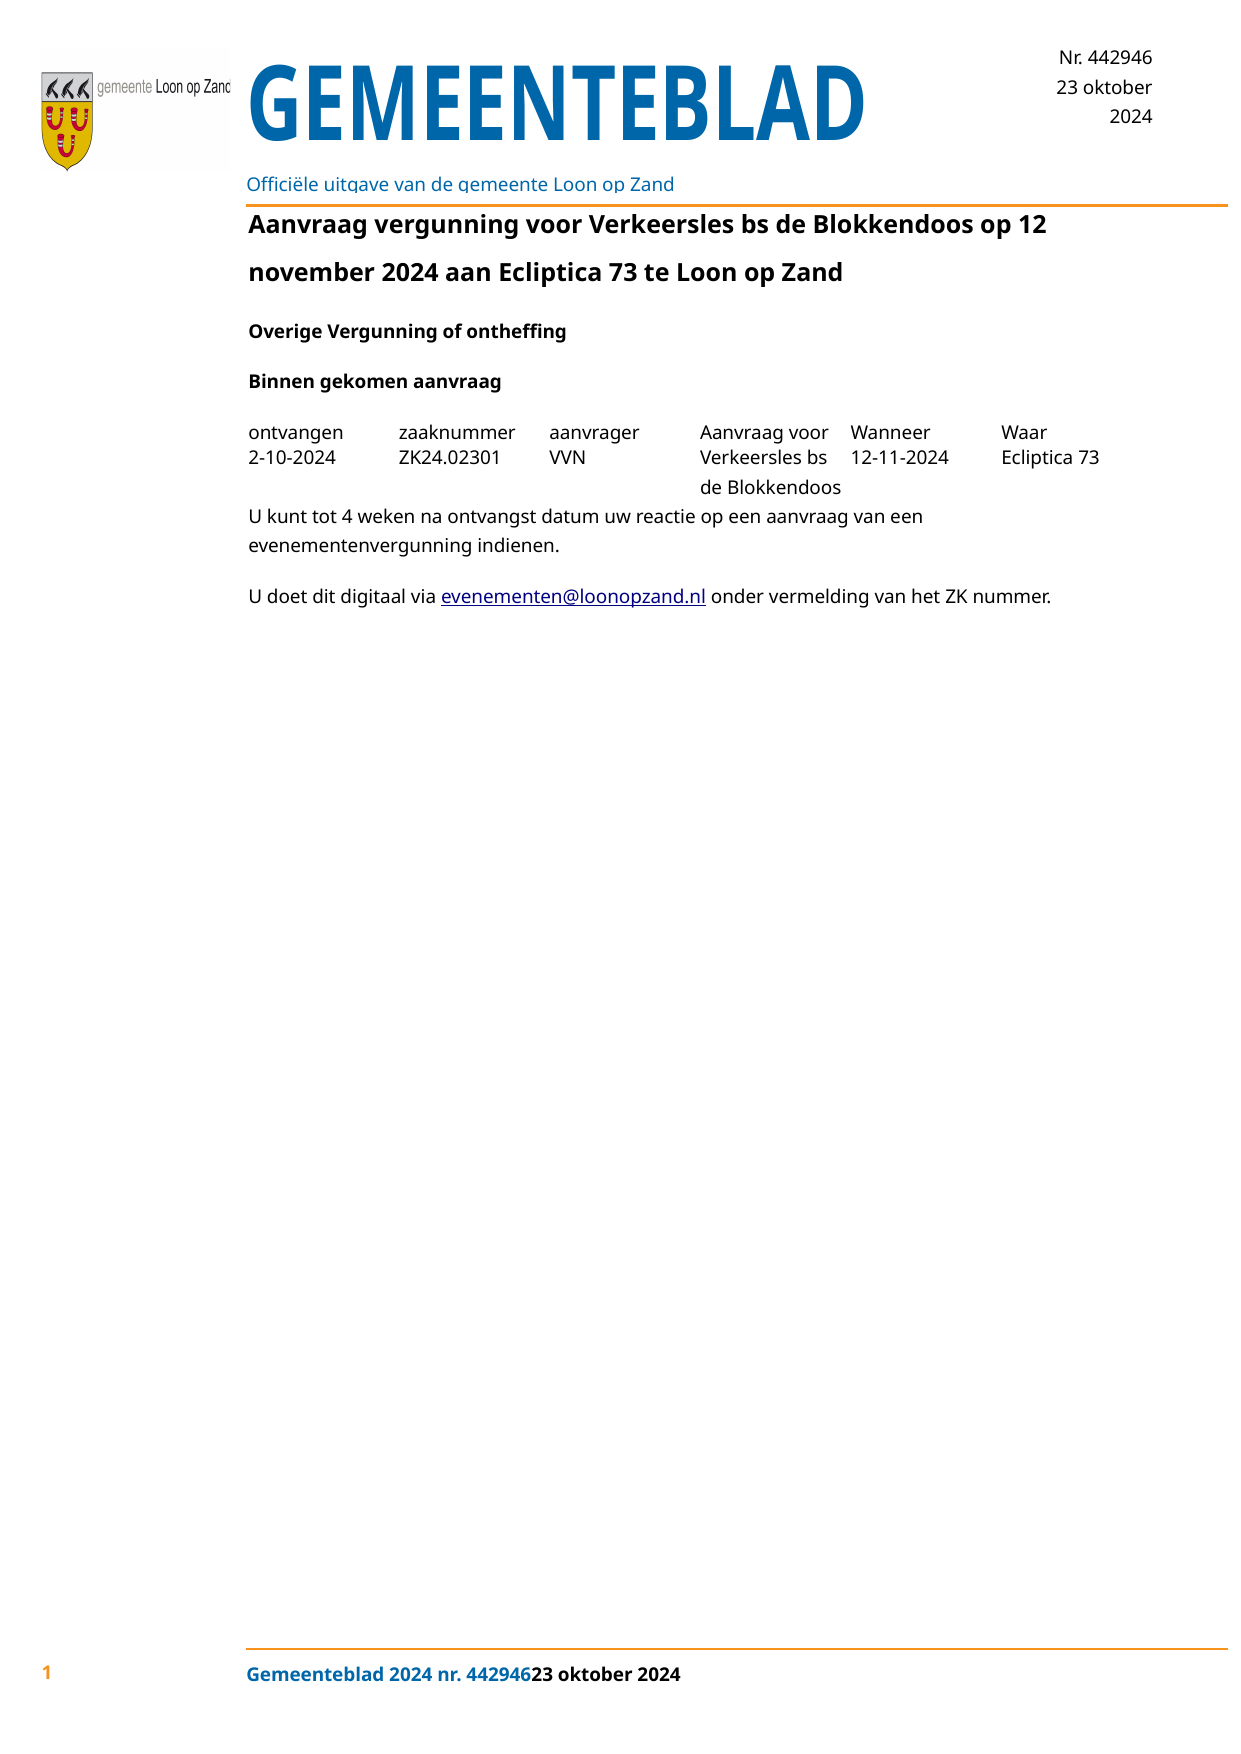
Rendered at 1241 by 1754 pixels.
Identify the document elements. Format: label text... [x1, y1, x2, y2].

text Overige Vergunning of ontheffing [248, 318, 1152, 344]
text U doet dit digitaal via evenementen@loonopzand.nl onder vermelding van het ZK nummer. [248, 583, 1152, 609]
table_cell 12-11-2024 [850, 445, 1001, 500]
table_cell 2-10-2024 [248, 445, 398, 500]
table_header aanvrager [549, 419, 700, 444]
table_cell Verkeersles bs de Blokkendoos [700, 445, 850, 500]
table_header Aanvraag voor [700, 419, 850, 444]
text U kunt tot 4 weken na ontvangst datum uw reactie op een aanvraag van een evenementenvergunning indienen. [248, 503, 1152, 558]
table_cell ZK24.02301 [399, 445, 549, 500]
table_cell Ecliptica 73 [1001, 445, 1152, 500]
picture [41, 47, 231, 172]
table_header zaaknummer [399, 419, 549, 444]
text Binnen gekomen aanvraag [248, 368, 1152, 394]
table_header ontvangen [248, 419, 398, 444]
table_cell VVN [549, 445, 700, 500]
table_header Wanneer [850, 419, 1001, 444]
table_header Waar [1001, 419, 1152, 444]
text Aanvraag vergunning voor Verkeersles bs de Blokkendoos op 12 november 2024 aan Ecliptica 73 te Loon op Zand [248, 207, 1152, 288]
